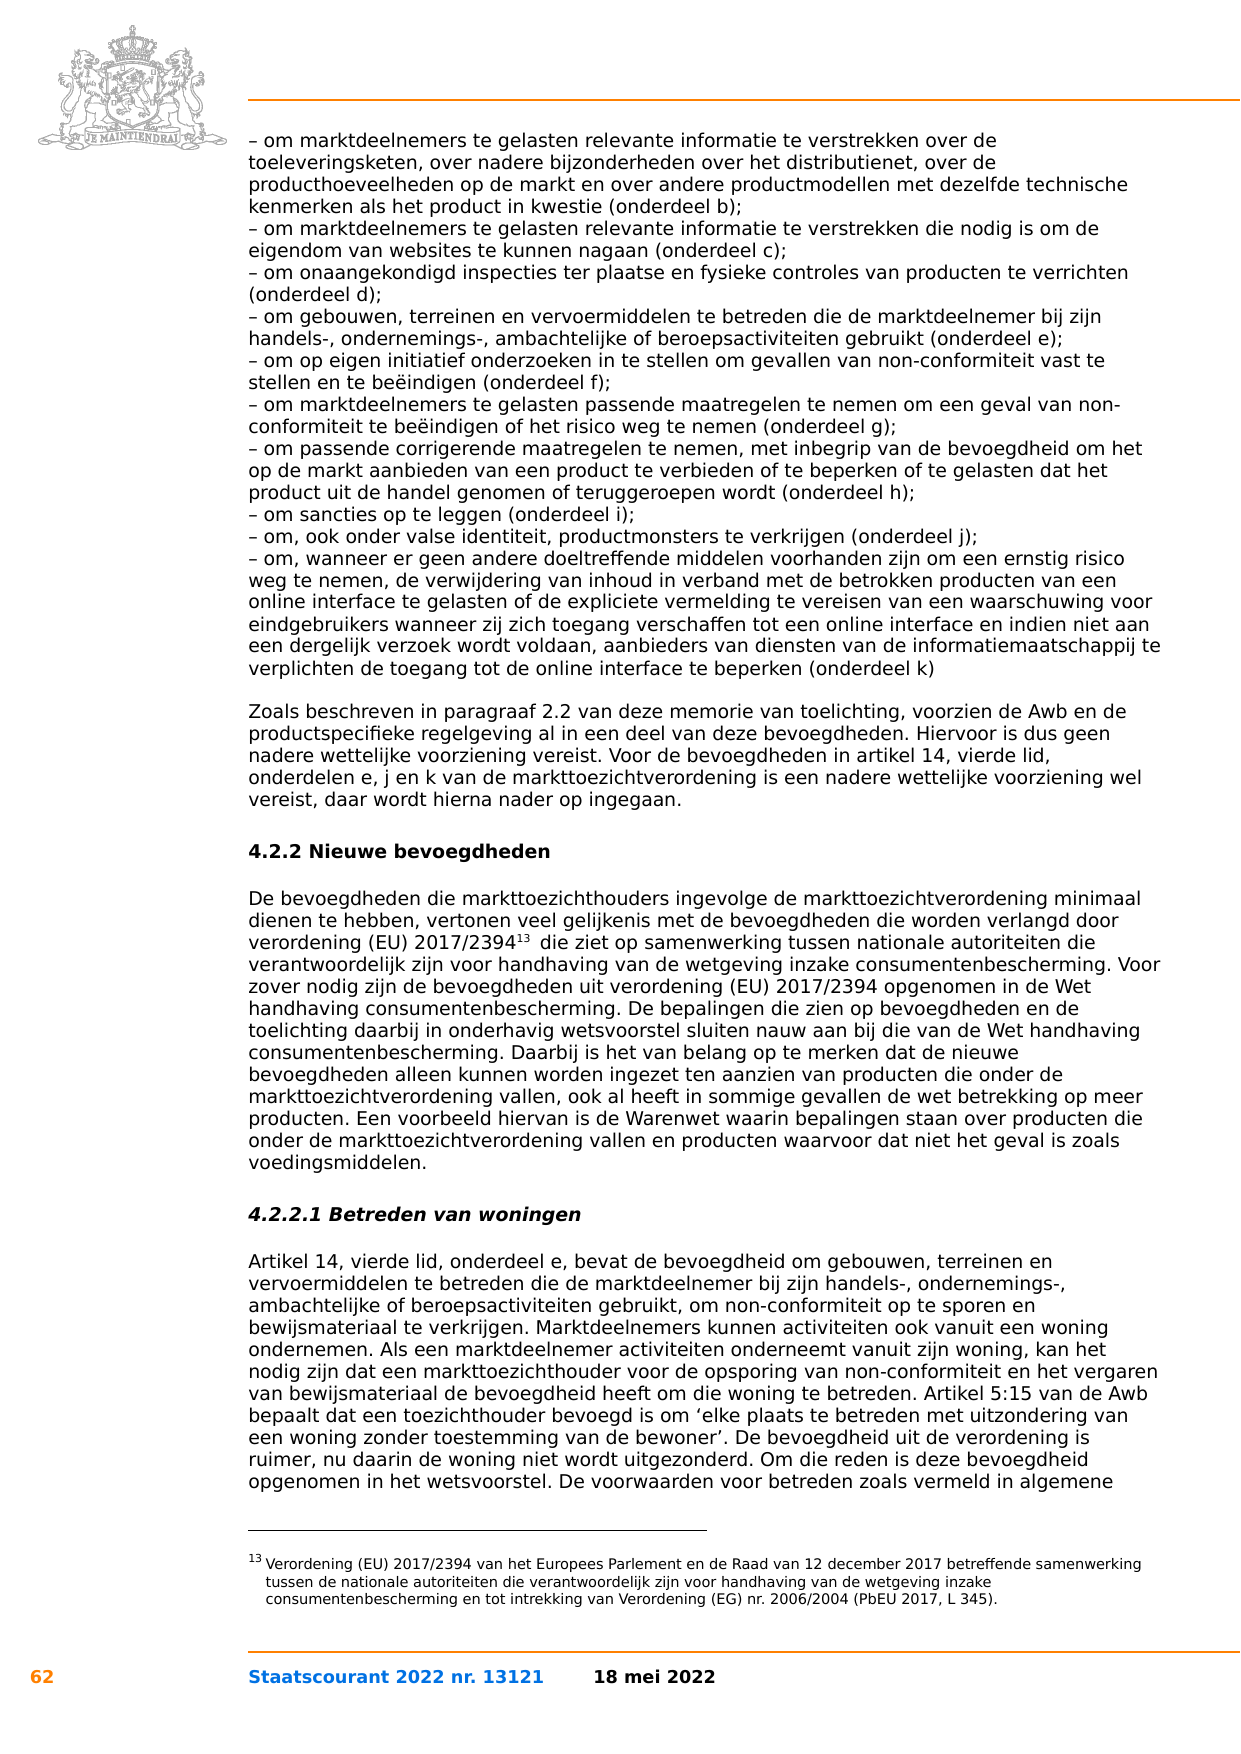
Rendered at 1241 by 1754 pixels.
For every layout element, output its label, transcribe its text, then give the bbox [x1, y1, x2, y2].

text – om op eigen initiatief onderzoeken in te stellen om gevallen van non-conformiteit vast te stellen en te beëindigen (onderdeel f); [248, 350, 1163, 394]
text Artikel 14, vierde lid, onderdeel e, bevat de bevoegdheid om gebouwen, terreinen en vervoermiddelen te betreden die de marktdeelnemer bij zijn handels-, ondernemings-, ambachtelijke of beroepsactiviteiten gebruikt, om non-conformiteit op te sporen en bewijsmateriaal te verkrijgen. Marktdeelnemers kunnen activiteiten ook vanuit een woning ondernemen. Als een marktdeelnemer activiteiten onderneemt vanuit zijn woning, kan het nodig zijn dat een markttoezichthouder voor de opsporing van non-conformiteit en het vergaren van bewijsmateriaal de bevoegdheid heeft om die woning te betreden. Artikel 5:15 van de Awb bepaalt dat een toezichthouder bevoegd is om ‘elke plaats te betreden met uitzondering van een woning zonder toestemming van de bewoner’. De bevoegdheid uit de verordening is ruimer, nu daarin de woning niet wordt uitgezonderd. Om die reden is deze bevoegdheid opgenomen in het wetsvoorstel. De voorwaarden voor betreden zoals vermeld in algemene [248, 1251, 1163, 1493]
subtitle 4.2.2 Nieuwe bevoegdheden [248, 841, 1163, 863]
picture [38, 25, 227, 150]
text – om, wanneer er geen andere doeltreffende middelen voorhanden zijn om een ernstig risico weg te nemen, de verwijdering van inhoud in verband met de betrokken producten van een online interface te gelasten of de expliciete vermelding te vereisen van een waarschuwing voor eindgebruikers wanneer zij zich toegang verschaffen tot een online interface en indien niet aan een dergelijk verzoek wordt voldaan, aanbieders van diensten van de informatiemaatschappij te verplichten de toegang tot de online interface te beperken (onderdeel k) [248, 547, 1163, 679]
text Verordening (EU) 2017/2394 van het Europees Parlement en de Raad van 12 december 2017 betreffende samenwerking tussen de nationale autoriteiten die verantwoordelijk zijn voor handhaving van de wetgeving inzake consumentenbescherming en tot intrekking van Verordening (EG) nr. 2006/2004 (PbEU 2017, L 345). [248, 1552, 1163, 1608]
text – om marktdeelnemers te gelasten relevante informatie te verstrekken over de toeleveringsketen, over nadere bijzonderheden over het distributienet, over de producthoeveelheden op de markt en over andere productmodellen met dezelfde technische kenmerken als het product in kwestie (onderdeel b); [248, 130, 1163, 218]
text – om, ook onder valse identiteit, productmonsters te verkrijgen (onderdeel j); [248, 526, 1163, 547]
text – om marktdeelnemers te gelasten relevante informatie te verstrekken die nodig is om de eigendom van websites te kunnen nagaan (onderdeel c); [248, 218, 1163, 262]
text – om gebouwen, terreinen en vervoermiddelen te betreden die de marktdeelnemer bij zijn handels-, ondernemings-, ambachtelijke of beroepsactiviteiten gebruikt (onderdeel e); [248, 306, 1163, 350]
text De bevoegdheden die markttoezichthouders ingevolge de markttoezichtverordening minimaal dienen te hebben, vertonen veel gelijkenis met de bevoegdheden die worden verlangd door verordening (EU) 2017/2394 die ziet op samenwerking tussen nationale autoriteiten die verantwoordelijk zijn voor handhaving van de wetgeving inzake consumentenbescherming. Voor zover nodig zijn de bevoegdheden uit verordening (EU) 2017/2394 opgenomen in de Wet handhaving consumentenbescherming. De bepalingen die zien op bevoegdheden en de toelichting daarbij in onderhavig wetsvoorstel sluiten nauw aan bij die van de Wet handhaving consumentenbescherming. Daarbij is het van belang op te merken dat de nieuwe bevoegdheden alleen kunnen worden ingezet ten aanzien van producten die onder de markttoezichtverordening vallen, ook al heeft in sommige gevallen de wet betrekking op meer producten. Een voorbeeld hiervan is de Warenwet waarin bepalingen staan over producten die onder de markttoezichtverordening vallen en producten waarvoor dat niet het geval is zoals voedingsmiddelen. [248, 888, 1163, 1174]
text – om onaangekondigd inspecties ter plaatse en fysieke controles van producten te verrichten (onderdeel d); [248, 262, 1163, 306]
subtitle 4.2.2.1 Betreden van woningen [248, 1204, 1163, 1226]
text Zoals beschreven in paragraaf 2.2 van deze memorie van toelichting, voorzien de Awb en de productspecifieke regelgeving al in een deel van deze bevoegdheden. Hiervoor is dus geen nadere wettelijke voorziening vereist. Voor de bevoegdheden in artikel 14, vierde lid, onderdelen e, j en k van de markttoezichtverordening is een nadere wettelijke voorziening wel vereist, daar wordt hierna nader op ingegaan. [248, 701, 1163, 811]
text – om sancties op te leggen (onderdeel i); [248, 503, 1163, 526]
text – om marktdeelnemers te gelasten passende maatregelen te nemen om een geval van non-conformiteit te beëindigen of het risico weg te nemen (onderdeel g); [248, 394, 1163, 438]
text – om passende corrigerende maatregelen te nemen, met inbegrip van de bevoegdheid om het op de markt aanbieden van een product te verbieden of te beperken of te gelasten dat het product uit de handel genomen of teruggeroepen wordt (onderdeel h); [248, 438, 1163, 503]
